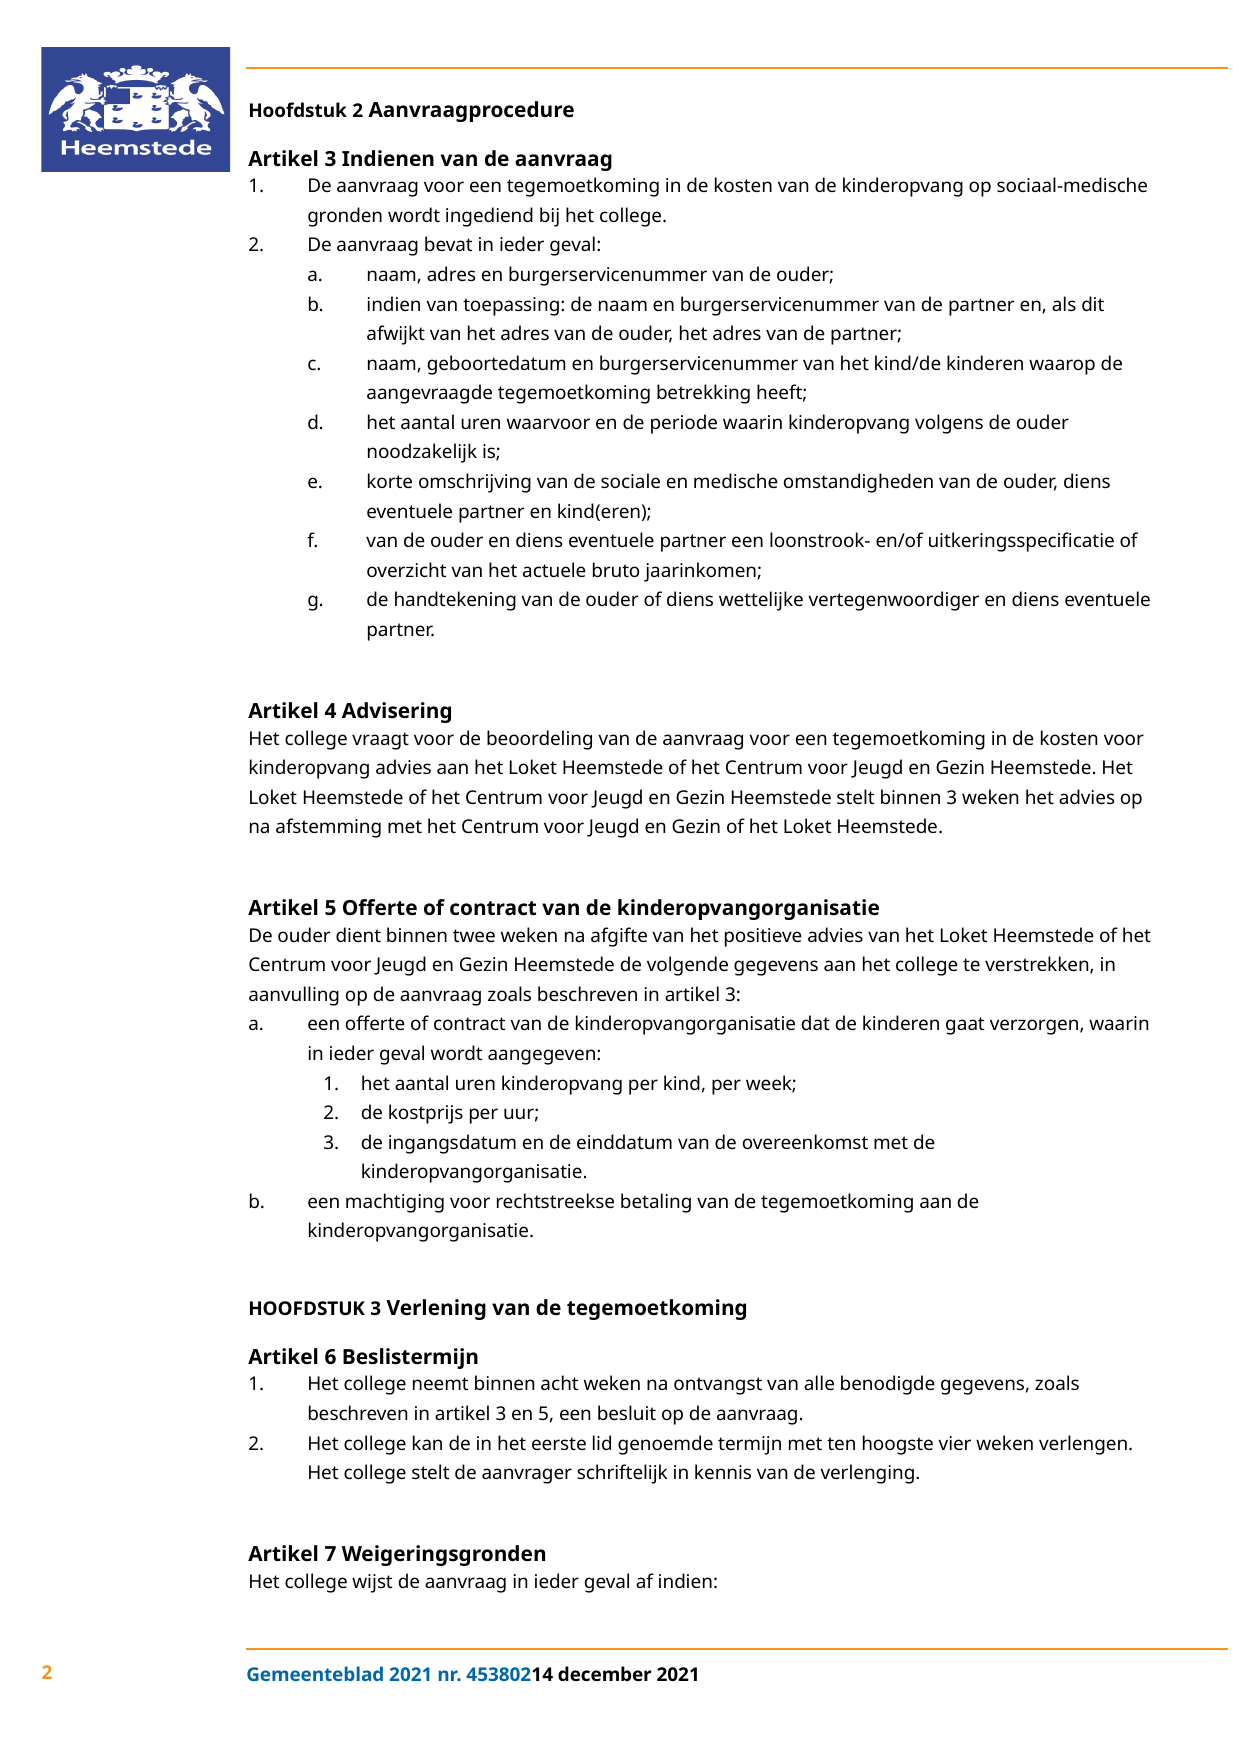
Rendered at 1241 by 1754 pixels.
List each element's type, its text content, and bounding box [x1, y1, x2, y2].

list De aanvraag voor een tegemoetkoming in de kosten van de kinderopvang op sociaal-medische gronden wordt ingediend bij het college. [248, 172, 1152, 228]
text Artikel 5 Offerte of contract van de kinderopvangorganisatie [248, 893, 1152, 922]
text De ouder dient binnen twee weken na afgifte van het positieve advies van het Loket Heemstede of het Centrum voor Jeugd en Gezin Heemstede de volgende gegevens aan het college te verstrekken, in aanvulling op de aanvraag zoals beschreven in artikel 3: [248, 922, 1152, 1007]
text Artikel 6 Beslistermijn [248, 1342, 1152, 1371]
text Artikel 7 Weigeringsgronden [248, 1539, 1152, 1568]
list het aantal uren kinderopvang per kind, per week; [323, 1070, 1152, 1096]
list de kostprijs per uur; [323, 1099, 1152, 1125]
list naam, geboortedatum en burgerservicenummer van het kind/de kinderen waarop de aangevraagde tegemoetkoming betrekking heeft; [307, 350, 1152, 405]
text Hoofdstuk 2 Aanvraagprocedure [248, 95, 1152, 123]
text Het college vraagt voor de beoordeling van de aanvraag voor een tegemoetkoming in de kosten voor kinderopvang advies aan het Loket Heemstede of het Centrum voor Jeugd en Gezin Heemstede. Het Loket Heemstede of het Centrum voor Jeugd en Gezin Heemstede stelt binnen 3 weken het advies op na afstemming met het Centrum voor Jeugd en Gezin of het Loket Heemstede. [248, 725, 1152, 839]
list naam, adres en burgerservicenummer van de ouder; [307, 261, 1152, 287]
text Artikel 3 Indienen van de aanvraag [248, 144, 1152, 172]
picture [41, 47, 231, 172]
text Artikel 4 Advisering [248, 696, 1152, 725]
list van de ouder en diens eventuele partner een loonstrook- en/of uitkeringsspecificatie of overzicht van het actuele bruto jaarinkomen; [307, 527, 1152, 583]
list Het college neemt binnen acht weken na ontvangst van alle benodigde gegevens, zoals beschreven in artikel 3 en 5, een besluit op de aanvraag. [248, 1371, 1152, 1426]
text HOOFDSTUK 3 Verlening van de tegemoetkoming [248, 1293, 1152, 1321]
list de ingangsdatum en de einddatum van de overeenkomst met de kinderopvangorganisatie. [323, 1129, 1152, 1184]
list de handtekening van de ouder of diens wettelijke vertegenwoordiger en diens eventuele partner. [307, 587, 1152, 642]
list een offerte of contract van de kinderopvangorganisatie dat de kinderen gaat verzorgen, waarin in ieder geval wordt aangegeven: [248, 1011, 1152, 1066]
list indien van toepassing: de naam en burgerservicenummer van de partner en, als dit afwijkt van het adres van de ouder, het adres van de partner; [307, 291, 1152, 346]
list De aanvraag bevat in ieder geval: [248, 232, 1152, 257]
text Het college wijst de aanvraag in ieder geval af indien: [248, 1568, 1152, 1593]
list het aantal uren waarvoor en de periode waarin kinderopvang volgens de ouder noodzakelijk is; [307, 409, 1152, 464]
list korte omschrijving van de sociale en medische omstandigheden van de ouder, diens eventuele partner en kind(eren); [307, 468, 1152, 524]
list Het college kan de in het eerste lid genoemde termijn met ten hoogste vier weken verlengen. Het college stelt de aanvrager schriftelijk in kennis van de verlenging. [248, 1430, 1152, 1485]
list een machtiging voor rechtstreekse betaling van de tegemoetkoming aan de kinderopvangorganisatie. [248, 1188, 1152, 1243]
